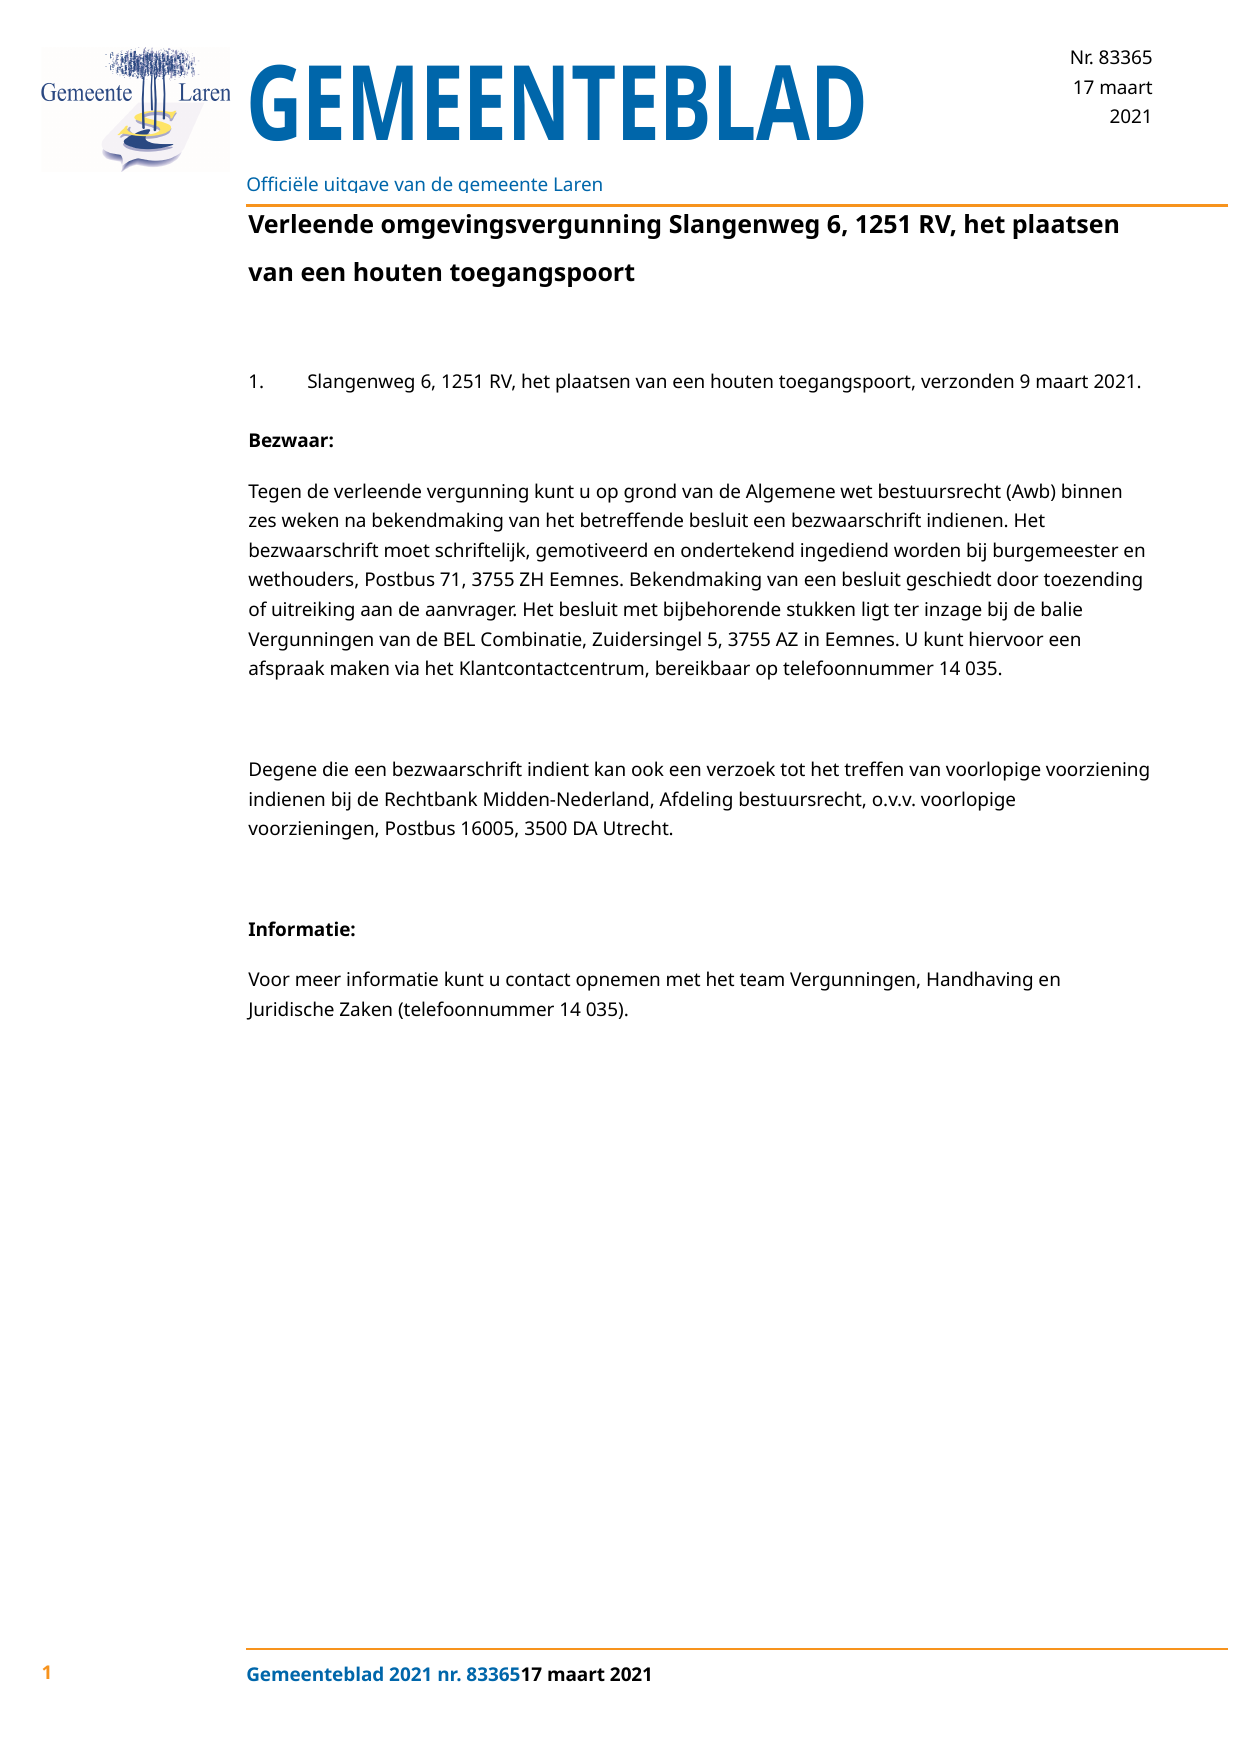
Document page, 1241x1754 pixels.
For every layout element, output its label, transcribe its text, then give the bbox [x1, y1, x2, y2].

text Voor meer informatie kunt u contact opnemen met het team Vergunningen, Handhaving en Juridische Zaken (telefoonnummer 14 035). [248, 967, 1152, 1022]
text Bezwaar: [248, 427, 1152, 453]
text Degene die een bezwaarschrift indient kan ook een verzoek tot het treffen van voorlopige voorziening indienen bij de Rechtbank Midden-Nederland, Afdeling bestuursrecht, o.v.v. voorlopige voorzieningen, Postbus 16005, 3500 DA Utrecht. [248, 756, 1152, 841]
text Informatie: [248, 916, 1152, 942]
text Tegen de verleende vergunning kunt u op grond van de Algemene wet bestuursrecht (Awb) binnen zes weken na bekendmaking van het betreffende besluit een bezwaarschrift indienen. Het bezwaarschrift moet schriftelijk, gemotiveerd en ondertekend ingediend worden bij burgemeester en wethouders, Postbus 71, 3755 ZH Eemnes. Bekendmaking van een besluit geschiedt door toezending of uitreiking aan de aanvrager. Het besluit met bijbehorende stukken ligt ter inzage bij de balie Vergunningen van de BEL Combinatie, Zuidersingel 5, 3755 AZ in Eemnes. U kunt hiervoor een afspraak maken via het Klantcontactcentrum, bereikbaar op telefoonnummer 14 035. [248, 478, 1152, 681]
list Slangenweg 6, 1251 RV, het plaatsen van een houten toegangspoort, verzonden 9 maart 2021. [248, 368, 1152, 394]
text Verleende omgevingsvergunning Slangenweg 6, 1251 RV, het plaatsen van een houten toegangspoort [248, 207, 1152, 288]
picture [41, 47, 231, 172]
